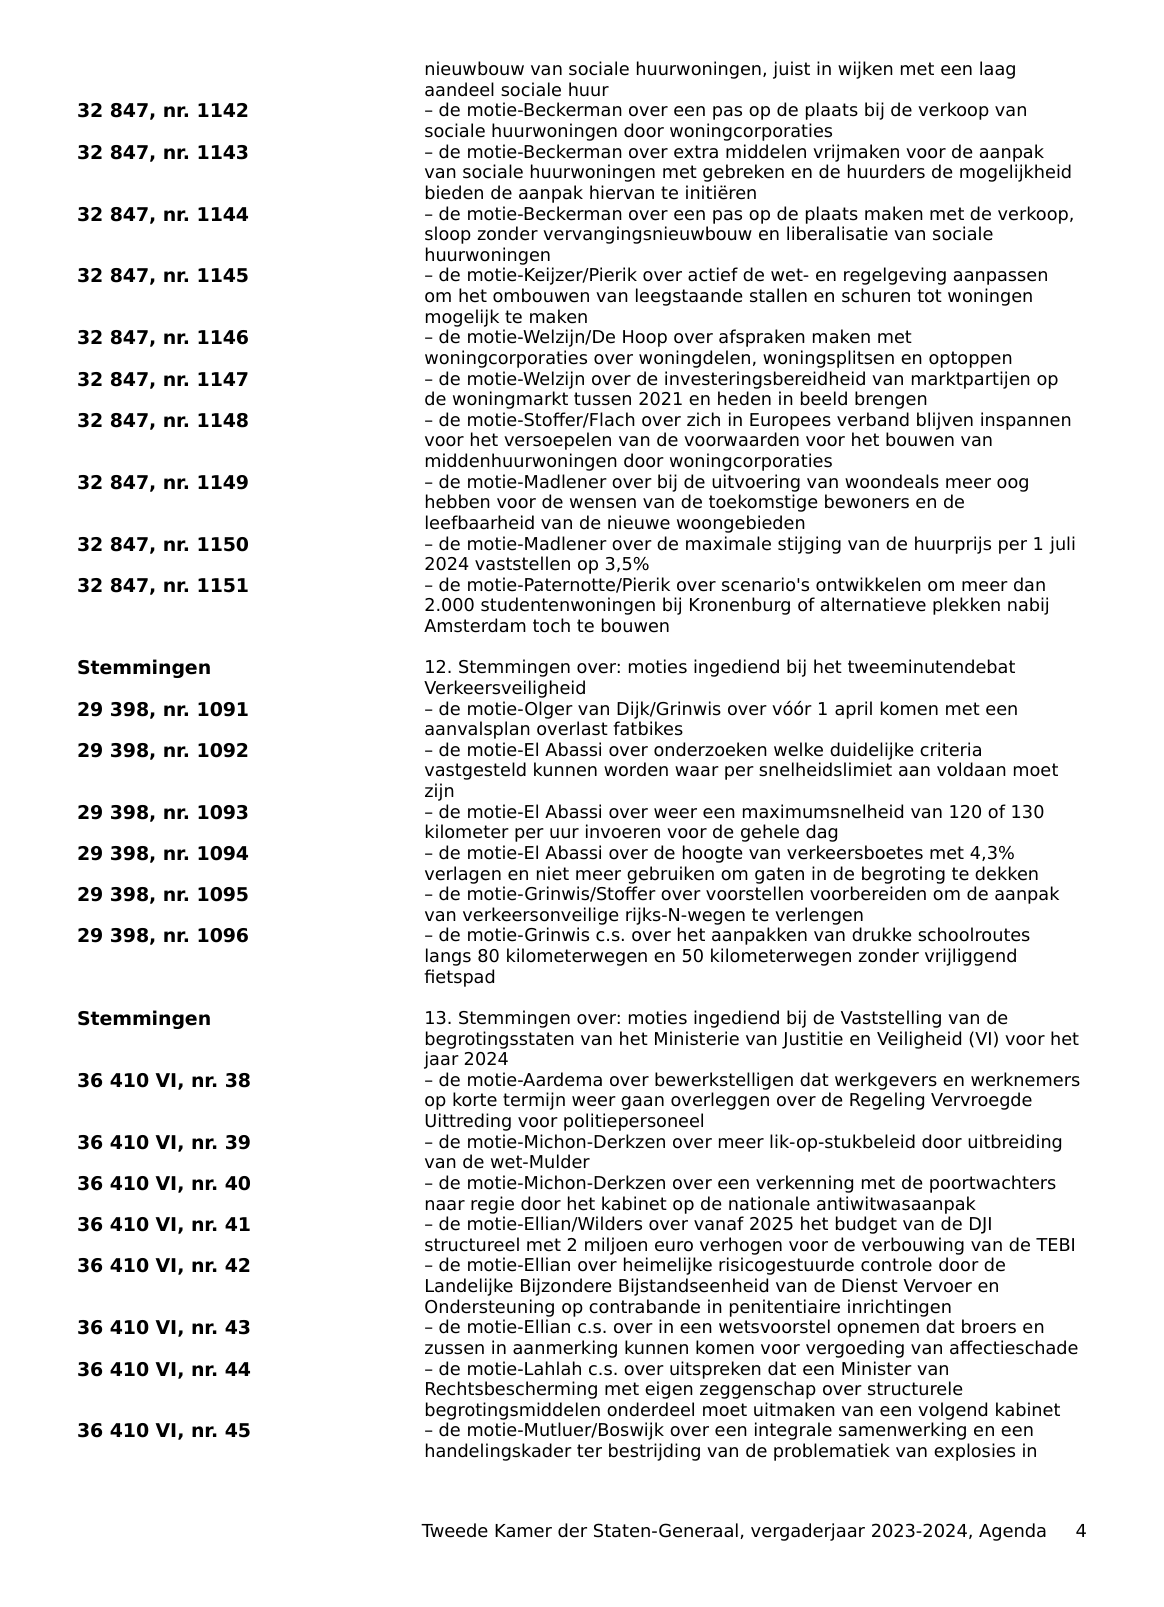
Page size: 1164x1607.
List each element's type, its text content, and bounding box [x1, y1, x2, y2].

table_cell [401, 265, 418, 327]
table_cell [401, 740, 418, 802]
table_cell – de motie-El Abassi over onderzoeken welke duidelijke criteria vastgesteld kunnen worden waar per snelheidslimiet aan voldaan moet zijn [418, 740, 1087, 802]
table_cell [401, 657, 418, 698]
table_cell 36 410 VI, nr. 38 [77, 1070, 401, 1132]
table_cell – de motie-Grinwis/Stoffer over voorstellen voorbereiden om de aanpak van verkeersonveilige rijks-N-wegen te verlengen [418, 884, 1087, 925]
table_cell 32 847, nr. 1142 [77, 100, 401, 142]
table_cell 36 410 VI, nr. 41 [77, 1214, 401, 1255]
table_cell – de motie-Aardema over bewerkstelligen dat werkgevers en werknemers op korte termijn weer gaan overleggen over de Regeling Vervroegde Uittreding voor politiepersoneel [418, 1070, 1087, 1132]
table_cell – de motie-Keijzer/Pierik over actief de wet- en regelgeving aanpassen om het ombouwen van leegstaande stallen en schuren tot woningen mogelijk te maken [418, 265, 1087, 327]
table_cell – de motie-Madlener over bij de uitvoering van woondeals meer oog hebben voor de wensen van de toekomstige bewoners en de leefbaarheid van de nieuwe woongebieden [418, 472, 1087, 533]
table_cell [401, 1420, 418, 1462]
table_cell [401, 59, 418, 100]
table_cell [401, 575, 418, 637]
table_cell [401, 884, 418, 925]
table_cell [401, 369, 418, 410]
table_cell – de motie-Ellian/Wilders over vanaf 2025 het budget van de DJI structureel met 2 miljoen euro verhogen voor de verbouwing van de TEBI [418, 1214, 1087, 1255]
table_cell – de motie-Beckerman over een pas op de plaats bij de verkoop van sociale huurwoningen door woningcorporaties [418, 100, 1087, 142]
table_cell – de motie-Michon-Derkzen over een verkenning met de poortwachters naar regie door het kabinet op de nationale antiwitwasaanpak [418, 1173, 1087, 1214]
table_cell 32 847, nr. 1145 [77, 265, 401, 327]
table_cell 36 410 VI, nr. 43 [77, 1317, 401, 1358]
table_cell [401, 1008, 418, 1070]
table_cell 36 410 VI, nr. 45 [77, 1420, 401, 1462]
table_cell [77, 987, 401, 1008]
table_cell – de motie-El Abassi over weer een maximumsnelheid van 120 of 130 kilometer per uur invoeren voor de gehele dag [418, 802, 1087, 843]
table_cell [401, 802, 418, 843]
table_cell – de motie-Stoffer/Flach over zich in Europees verband blijven inspannen voor het versoepelen van de voorwaarden voor het bouwen van middenhuurwoningen door woningcorporaties [418, 410, 1087, 472]
table_cell [418, 987, 1087, 1008]
table_cell [401, 1317, 418, 1358]
table_cell [401, 1214, 418, 1255]
table_cell – de motie-Mutluer/Boswijk over een integrale samenwerking en een handelingskader ter bestrijding van de problematiek van explosies in [418, 1420, 1087, 1462]
table_cell 32 847, nr. 1150 [77, 534, 401, 575]
table_cell [401, 1132, 418, 1173]
table_cell 29 398, nr. 1096 [77, 925, 401, 987]
table_cell 12. Stemmingen over: moties ingediend bij het tweeminutendebat Verkeersveiligheid [418, 657, 1087, 698]
table_cell [401, 1359, 418, 1420]
table_cell 32 847, nr. 1146 [77, 327, 401, 368]
table_cell 32 847, nr. 1147 [77, 369, 401, 410]
table_cell [401, 843, 418, 884]
table_cell nieuwbouw van sociale huurwoningen, juist in wijken met een laag aandeel sociale huur [418, 59, 1087, 100]
table_cell [401, 1255, 418, 1317]
table_cell 36 410 VI, nr. 42 [77, 1255, 401, 1317]
table_cell – de motie-Welzijn/De Hoop over afspraken maken met woningcorporaties over woningdelen, woningsplitsen en optoppen [418, 327, 1087, 368]
table_cell 32 847, nr. 1148 [77, 410, 401, 472]
table_cell [401, 327, 418, 368]
table_cell – de motie-Madlener over de maximale stijging van de huurprijs per 1 juli 2024 vaststellen op 3,5% [418, 534, 1087, 575]
table_cell [401, 204, 418, 265]
table_cell [401, 987, 418, 1008]
table_cell 32 847, nr. 1143 [77, 142, 401, 203]
table_cell – de motie-Ellian c.s. over in een wetsvoorstel opnemen dat broers en zussen in aanmerking kunnen komen voor vergoeding van affectieschade [418, 1317, 1087, 1358]
table_cell 29 398, nr. 1092 [77, 740, 401, 802]
table_cell – de motie-Lahlah c.s. over uitspreken dat een Minister van Rechtsbescherming met eigen zeggenschap over structurele begrotingsmiddelen onderdeel moet uitmaken van een volgend kabinet [418, 1359, 1087, 1420]
table_cell – de motie-Paternotte/Pierik over scenario's ontwikkelen om meer dan 2.000 studentenwoningen bij Kronenburg of alternatieve plekken nabij Amsterdam toch te bouwen [418, 575, 1087, 637]
table_cell [401, 1070, 418, 1132]
table_cell 32 847, nr. 1149 [77, 472, 401, 533]
table_cell [401, 637, 418, 657]
table_cell – de motie-Michon-Derkzen over meer lik-op-stukbeleid door uitbreiding van de wet-Mulder [418, 1132, 1087, 1173]
table_cell 13. Stemmingen over: moties ingediend bij de Vaststelling van de begrotingsstaten van het Ministerie van Justitie en Veiligheid (VI) voor het jaar 2024 [418, 1008, 1087, 1070]
table_cell 29 398, nr. 1095 [77, 884, 401, 925]
table_cell 36 410 VI, nr. 44 [77, 1359, 401, 1420]
table_cell [401, 1173, 418, 1214]
table_cell 32 847, nr. 1151 [77, 575, 401, 637]
table_cell 32 847, nr. 1144 [77, 204, 401, 265]
table_cell [418, 637, 1087, 657]
table_cell [77, 59, 401, 100]
table_cell – de motie-Beckerman over een pas op de plaats maken met de verkoop, sloop zonder vervangingsnieuwbouw en liberalisatie van sociale huurwoningen [418, 204, 1087, 265]
table_cell 29 398, nr. 1094 [77, 843, 401, 884]
table_cell 36 410 VI, nr. 40 [77, 1173, 401, 1214]
table_cell [77, 637, 401, 657]
table_cell Stemmingen [77, 657, 401, 698]
table_cell 29 398, nr. 1091 [77, 699, 401, 740]
table_cell – de motie-El Abassi over de hoogte van verkeersboetes met 4,3% verlagen en niet meer gebruiken om gaten in de begroting te dekken [418, 843, 1087, 884]
table_cell [401, 142, 418, 203]
table_cell [401, 699, 418, 740]
table_cell – de motie-Olger van Dijk/Grinwis over vóór 1 april komen met een aanvalsplan overlast fatbikes [418, 699, 1087, 740]
table_cell – de motie-Welzijn over de investeringsbereidheid van marktpartijen op de woningmarkt tussen 2021 en heden in beeld brengen [418, 369, 1087, 410]
table_cell [401, 534, 418, 575]
table_cell 36 410 VI, nr. 39 [77, 1132, 401, 1173]
table_cell [401, 410, 418, 472]
table_cell 29 398, nr. 1093 [77, 802, 401, 843]
table_cell – de motie-Grinwis c.s. over het aanpakken van drukke schoolroutes langs 80 kilometerwegen en 50 kilometerwegen zonder vrijliggend fietspad [418, 925, 1087, 987]
table_cell – de motie-Ellian over heimelijke risicogestuurde controle door de Landelijke Bijzondere Bijstandseenheid van de Dienst Vervoer en Ondersteuning op contrabande in penitentiaire inrichtingen [418, 1255, 1087, 1317]
table_cell [401, 472, 418, 533]
table_cell Stemmingen [77, 1008, 401, 1070]
table_cell [401, 925, 418, 987]
table_cell [401, 100, 418, 142]
table_cell – de motie-Beckerman over extra middelen vrijmaken voor de aanpak van sociale huurwoningen met gebreken en de huurders de mogelijkheid bieden de aanpak hiervan te initiëren [418, 142, 1087, 203]
